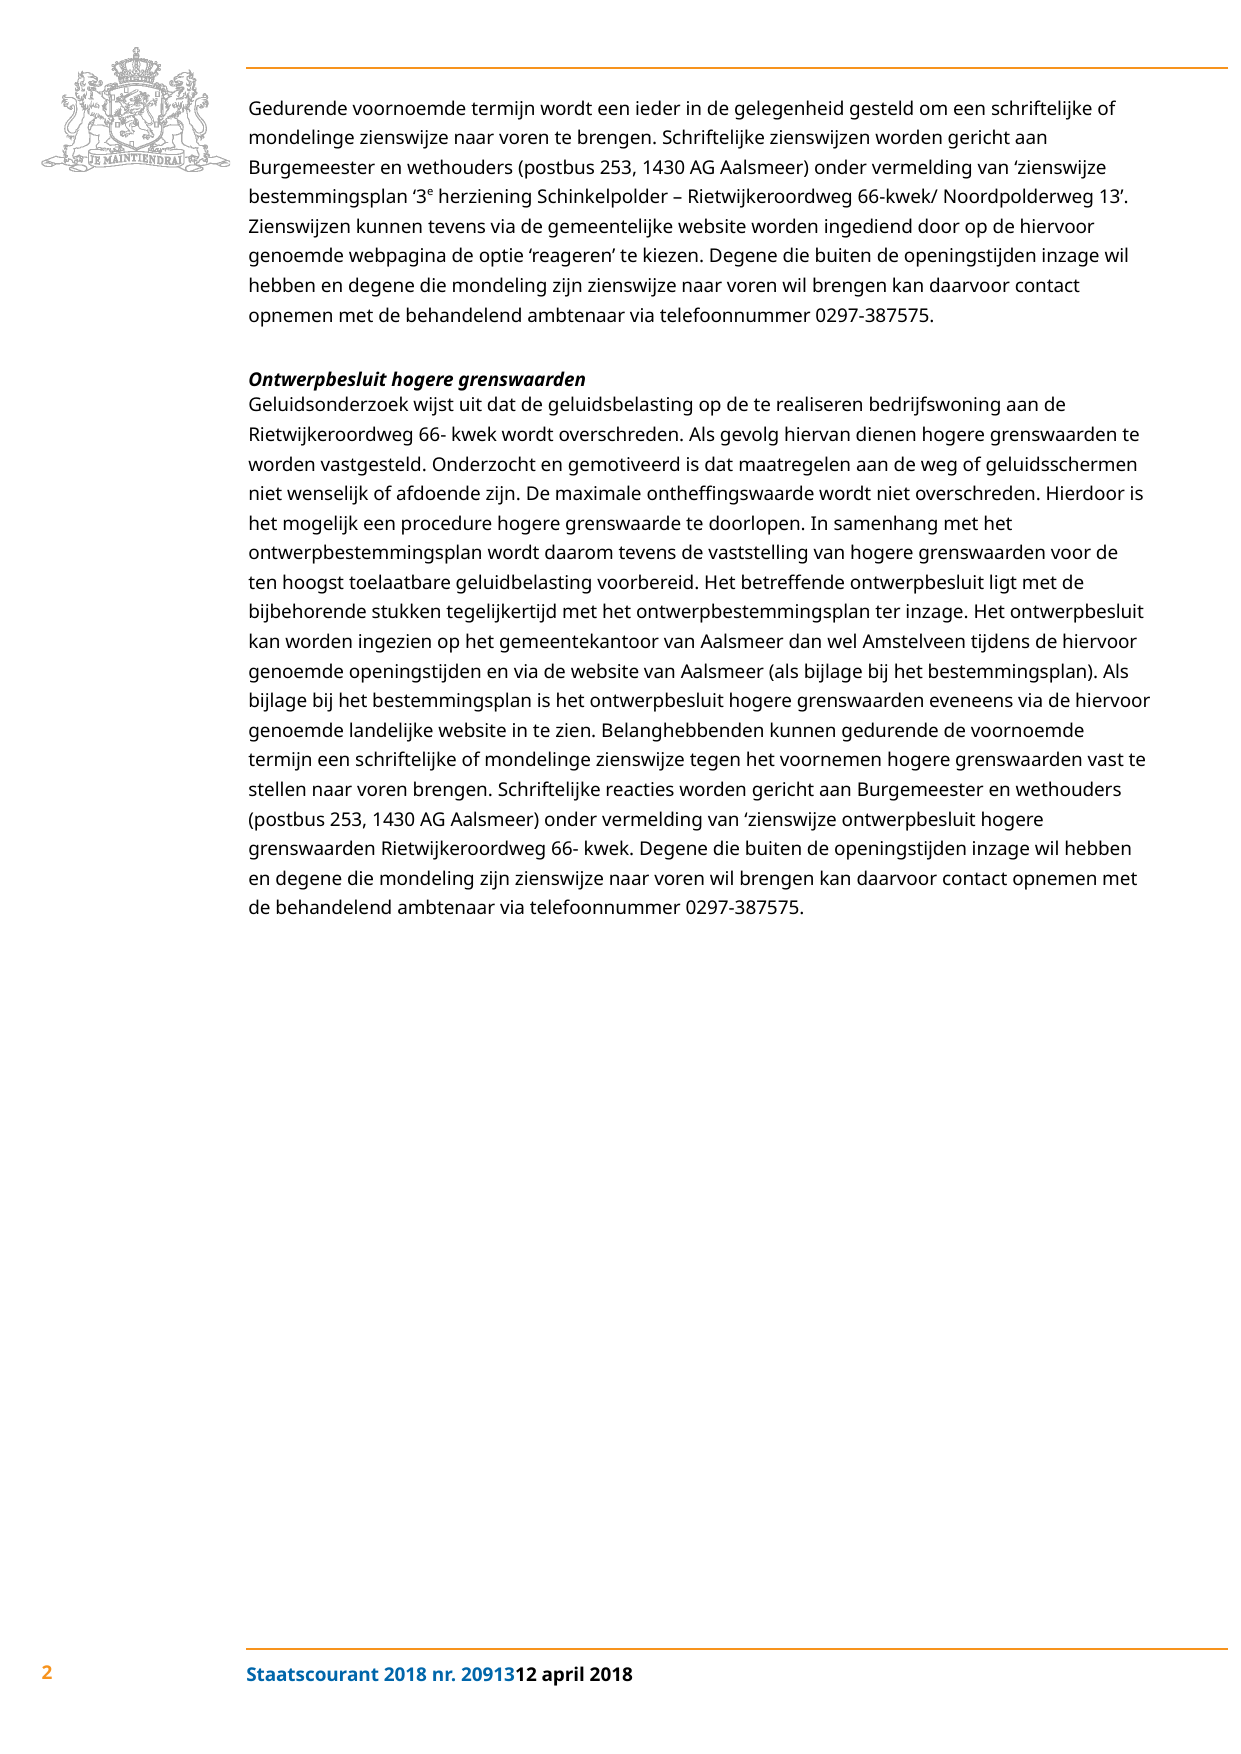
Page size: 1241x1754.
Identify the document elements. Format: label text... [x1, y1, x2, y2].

picture [41, 47, 231, 172]
text Gedurende voornoemde termijn wordt een ieder in de gelegenheid gesteld om een schriftelijke of mondelinge zienswijze naar voren te brengen. Schriftelijke zienswijzen worden gericht aan Burgemeester en wethouders (postbus 253, 1430 AG Aalsmeer) onder vermelding van ‘zienswijze bestemmingsplan ‘3e herziening Schinkelpolder – Rietwijkeroordweg 66-kwek/ Noordpolderweg 13’. Zienswijzen kunnen tevens via de gemeentelijke website worden ingediend door op de hiervoor genoemde webpagina de optie ‘reageren’ te kiezen. Degene die buiten de openingstijden inzage wil hebben en degene die mondeling zijn zienswijze naar voren wil brengen kan daarvoor contact opnemen met de behandelend ambtenaar via telefoonnummer 0297-387575. [248, 95, 1152, 328]
text Ontwerpbesluit hogere grenswaarden [248, 366, 1152, 392]
text Geluidsonderzoek wijst uit dat de geluidsbelasting op de te realiseren bedrijfswoning aan de Rietwijkeroordweg 66- kwek wordt overschreden. Als gevolg hiervan dienen hogere grenswaarden te worden vastgesteld. Onderzocht en gemotiveerd is dat maatregelen aan de weg of geluidsschermen niet wenselijk of afdoende zijn. De maximale ontheffingswaarde wordt niet overschreden. Hierdoor is het mogelijk een procedure hogere grenswaarde te doorlopen. In samenhang met het ontwerpbestemmingsplan wordt daarom tevens de vaststelling van hogere grenswaarden voor de ten hoogst toelaatbare geluidbelasting voorbereid. Het betreffende ontwerpbesluit ligt met de bijbehorende stukken tegelijkertijd met het ontwerpbestemmingsplan ter inzage. Het ontwerpbesluit kan worden ingezien op het gemeentekantoor van Aalsmeer dan wel Amstelveen tijdens de hiervoor genoemde openingstijden en via de website van Aalsmeer (als bijlage bij het bestemmingsplan). Als bijlage bij het bestemmingsplan is het ontwerpbesluit hogere grenswaarden eveneens via de hiervoor genoemde landelijke website in te zien. Belanghebbenden kunnen gedurende de voornoemde termijn een schriftelijke of mondelinge zienswijze tegen het voornemen hogere grenswaarden vast te stellen naar voren brengen. Schriftelijke reacties worden gericht aan Burgemeester en wethouders (postbus 253, 1430 AG Aalsmeer) onder vermelding van ‘zienswijze ontwerpbesluit hogere grenswaarden Rietwijkeroordweg 66- kwek. Degene die buiten de openingstijden inzage wil hebben en degene die mondeling zijn zienswijze naar voren wil brengen kan daarvoor contact opnemen met de behandelend ambtenaar via telefoonnummer 0297-387575. [248, 392, 1152, 920]
